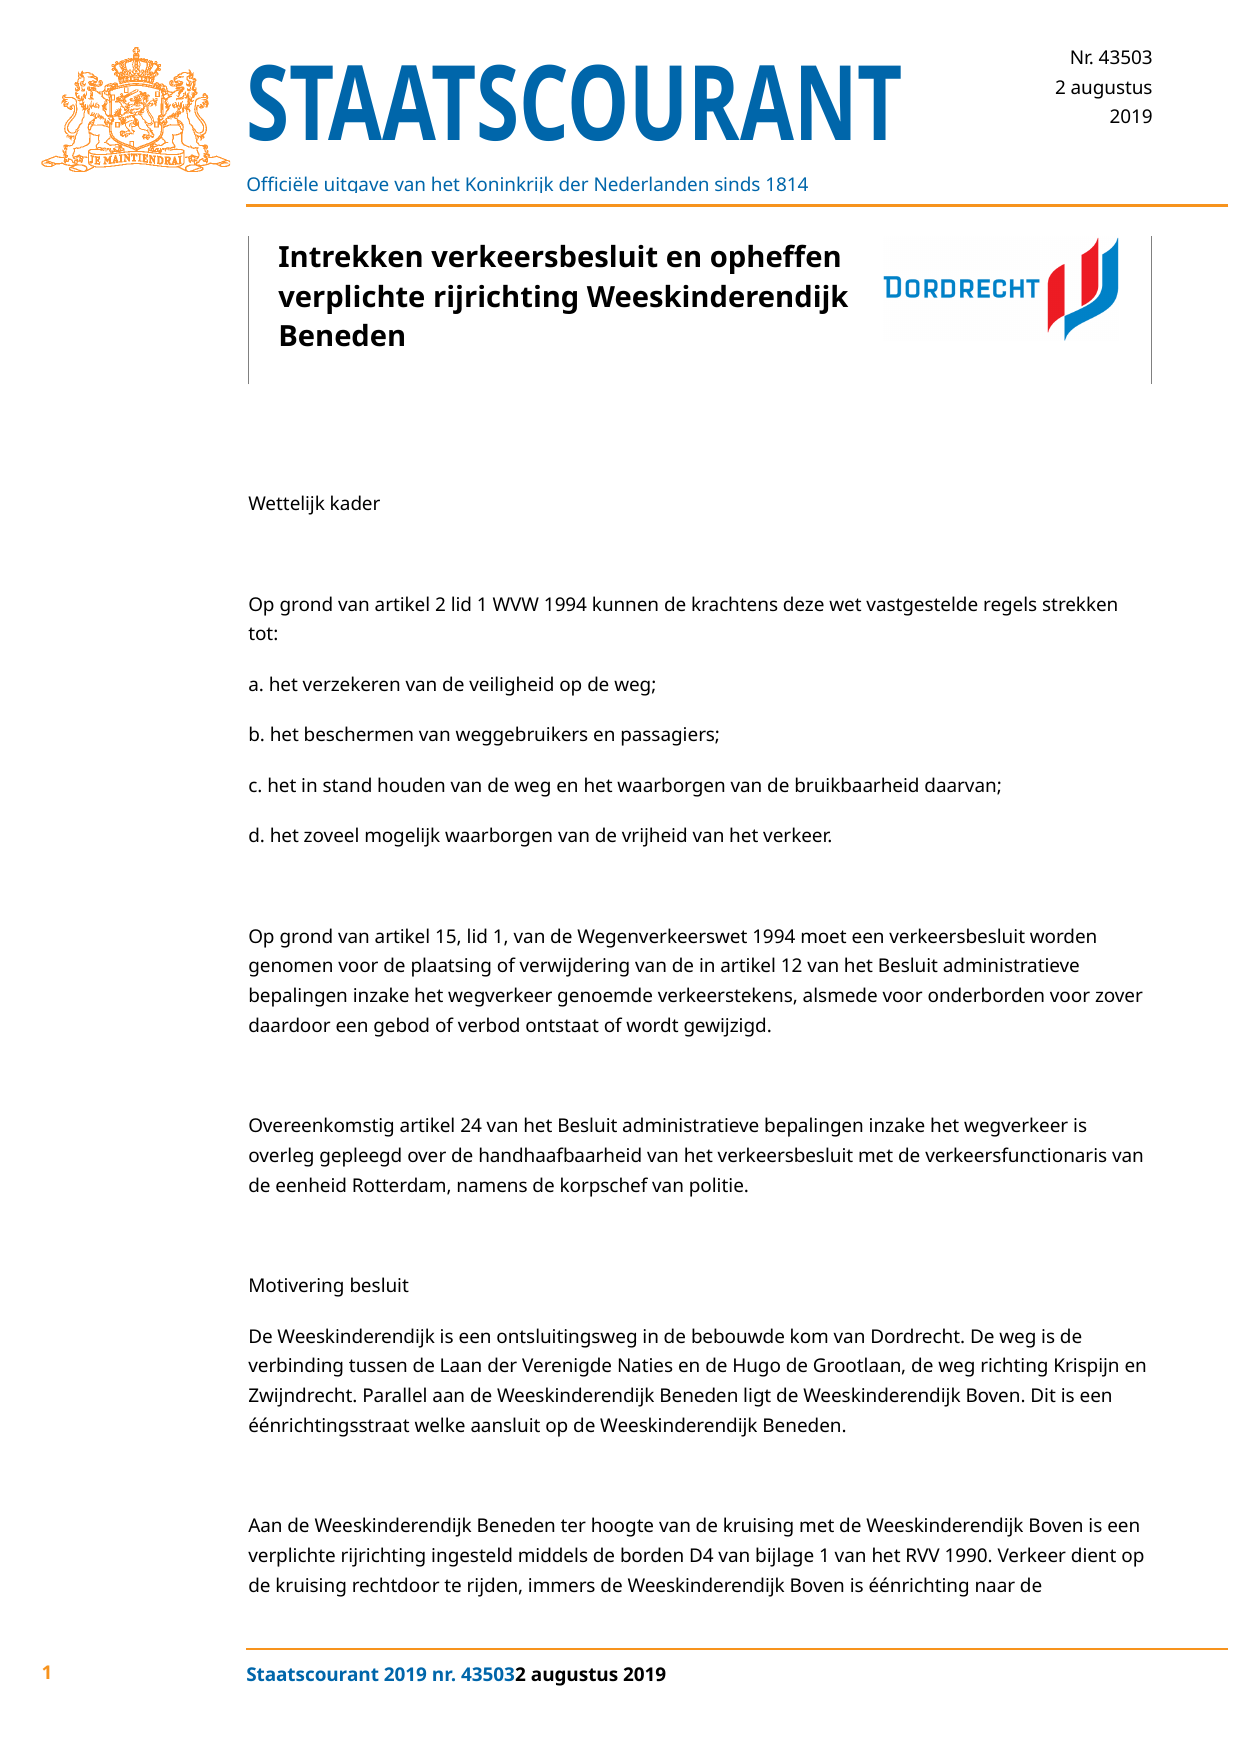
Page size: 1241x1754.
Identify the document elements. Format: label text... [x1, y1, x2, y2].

text Op grond van artikel 15, lid 1, van de Wegenverkeerswet 1994 moet een verkeersbesluit worden genomen voor de plaatsing of verwijdering van de in artikel 12 van het Besluit administratieve bepalingen inzake het wegverkeer genoemde verkeerstekens, alsmede voor onderborden voor zover daardoor een gebod of verbod ontstaat of wordt gewijzigd. [248, 923, 1152, 1037]
text Overeenkomstig artikel 24 van het Besluit administratieve bepalingen inzake het wegverkeer is overleg gepleegd over de handhaafbaarheid van het verkeersbesluit met de verkeersfunctionaris van de eenheid Rotterdam, namens de korpschef van politie. [248, 1113, 1152, 1197]
text Op grond van artikel 2 lid 1 WVW 1994 kunnen de krachtens deze wet vastgestelde regels strekken tot: [248, 591, 1152, 646]
text d. het zoveel mogelijk waarborgen van de vrijheid van het verkeer. [248, 822, 1152, 848]
picture [41, 47, 231, 172]
text De Weeskinderendijk is een ontsluitingsweg in de bebouwde kom van Dordrecht. De weg is de verbinding tussen de Laan der Verenigde Naties en de Hugo de Grootlaan, de weg richting Krispijn en Zwijndrecht. Parallel aan de Weeskinderendijk Beneden ligt de Weeskinderendijk Boven. Dit is een éénrichtingsstraat welke aansluit op de Weeskinderendijk Beneden. [248, 1323, 1152, 1437]
picture [882, 236, 1119, 341]
text c. het in stand houden van de weg en het waarborgen van de bruikbaarheid daarvan; [248, 772, 1152, 797]
text Wettelijk kader [248, 490, 1152, 516]
text Motivering besluit [248, 1273, 1152, 1298]
table_header Intrekken verkeersbesluit en opheffen verplichte rijrichting Weeskinderendijk Beneden [249, 236, 850, 384]
table_header [850, 236, 1151, 384]
text a. het verzekeren van de veiligheid op de weg; [248, 671, 1152, 697]
text b. het beschermen van weggebruikers en passagiers; [248, 721, 1152, 747]
text Aan de Weeskinderendijk Beneden ter hoogte van de kruising met de Weeskinderendijk Boven is een verplichte rijrichting ingesteld middels de borden D4 van bijlage 1 van het RVV 1990. Verkeer dient op de kruising rechtdoor te rijden, immers de Weeskinderendijk Boven is éénrichting naar de [248, 1513, 1152, 1597]
